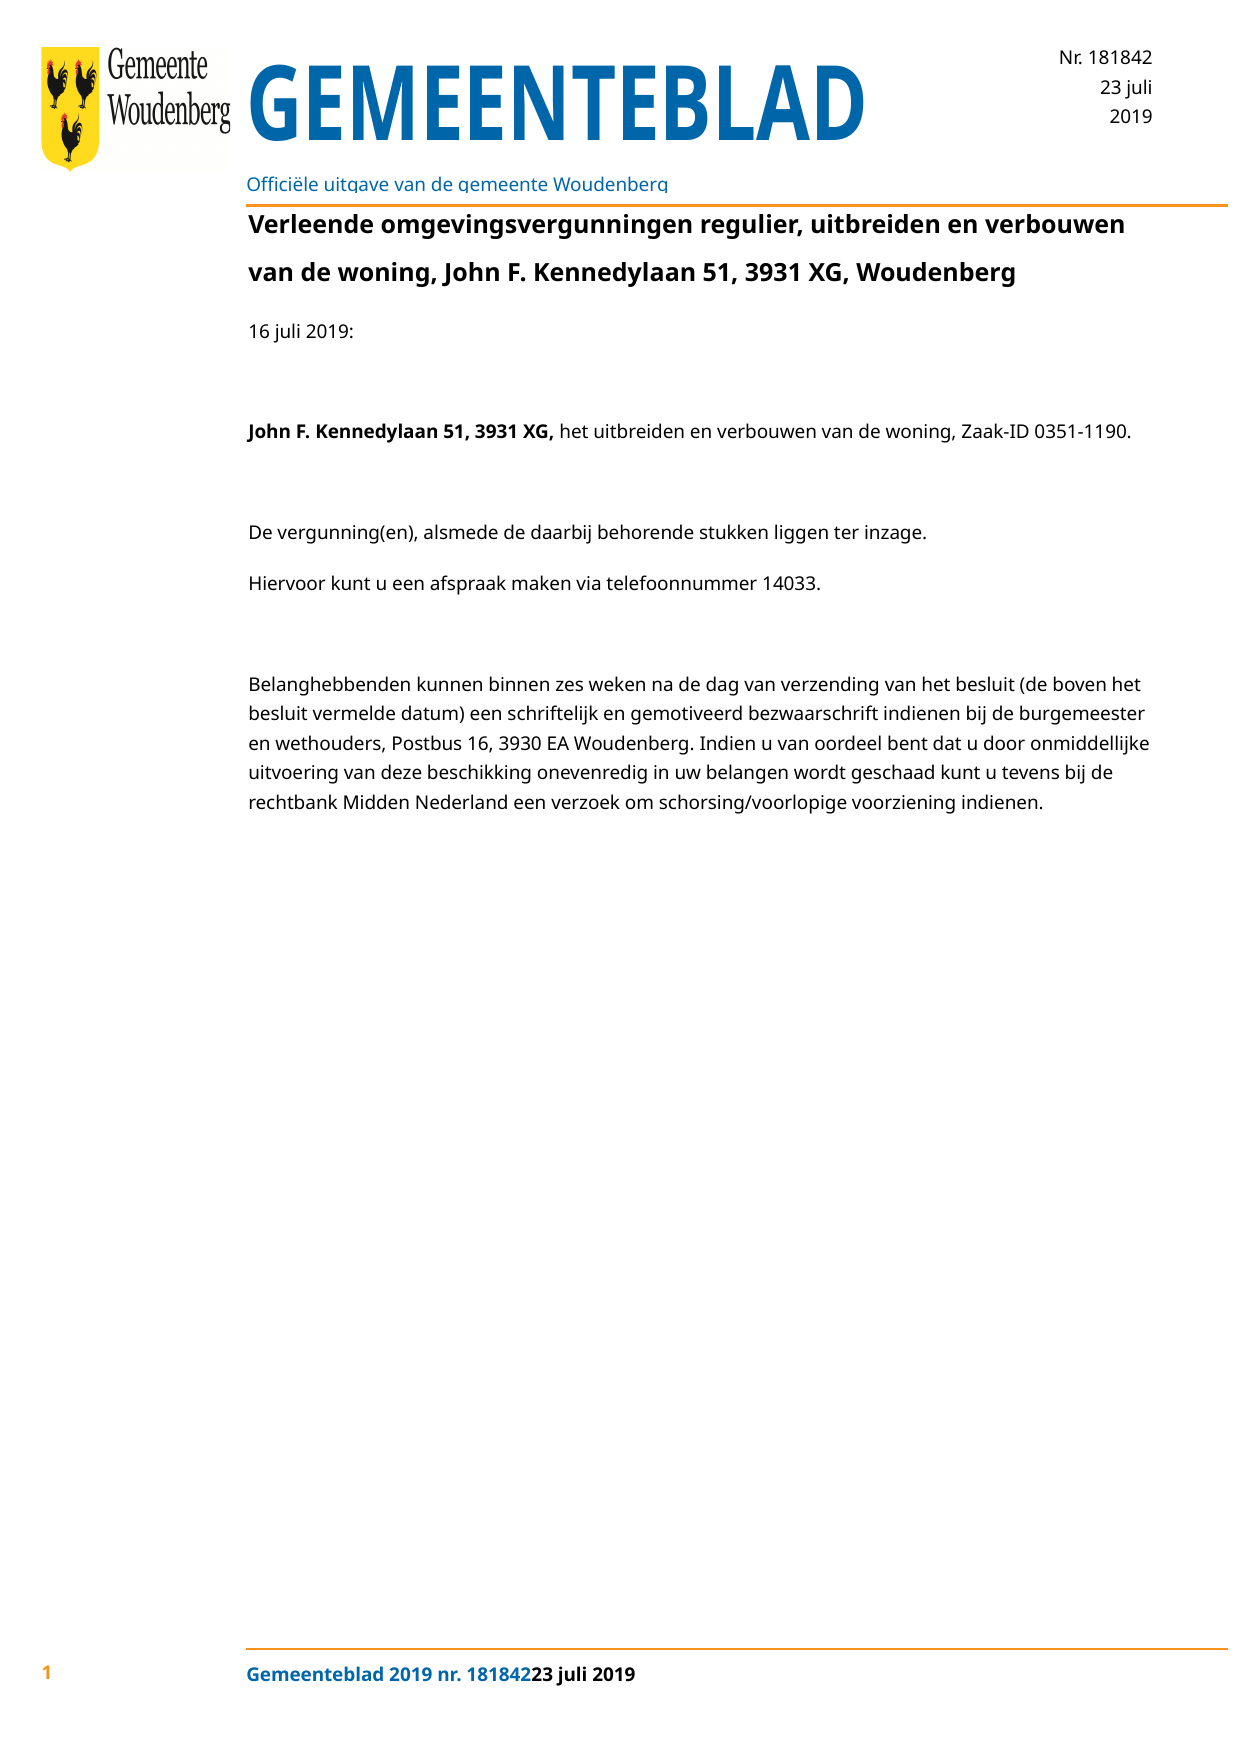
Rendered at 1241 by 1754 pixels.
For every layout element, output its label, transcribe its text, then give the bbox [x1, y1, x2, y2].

text Verleende omgevingsvergunningen regulier, uitbreiden en verbouwen van de woning, John F. Kennedylaan 51, 3931 XG, Woudenberg [248, 207, 1152, 288]
text Belanghebbenden kunnen binnen zes weken na de dag van verzending van het besluit (de boven het besluit vermelde datum) een schriftelijk en gemotiveerd bezwaarschrift indienen bij de burgemeester en wethouders, Postbus 16, 3930 EA Woudenberg. Indien u van oordeel bent dat u door onmiddellijke uitvoering van deze beschikking onevenredig in uw belangen wordt geschaad kunt u tevens bij de rechtbank Midden Nederland een verzoek om schorsing/voorlopige voorziening indienen. [248, 671, 1152, 815]
text De vergunning(en), alsmede de daarbij behorende stukken liggen ter inzage. [248, 519, 1152, 545]
text Hiervoor kunt u een afspraak maken via telefoonnummer 14033. [248, 570, 1152, 596]
text 16 juli 2019: [248, 318, 1152, 344]
picture [41, 47, 231, 172]
text John F. Kennedylaan 51, 3931 XG, het uitbreiden en verbouwen van de woning, Zaak-ID 0351-1190. [248, 419, 1152, 444]
